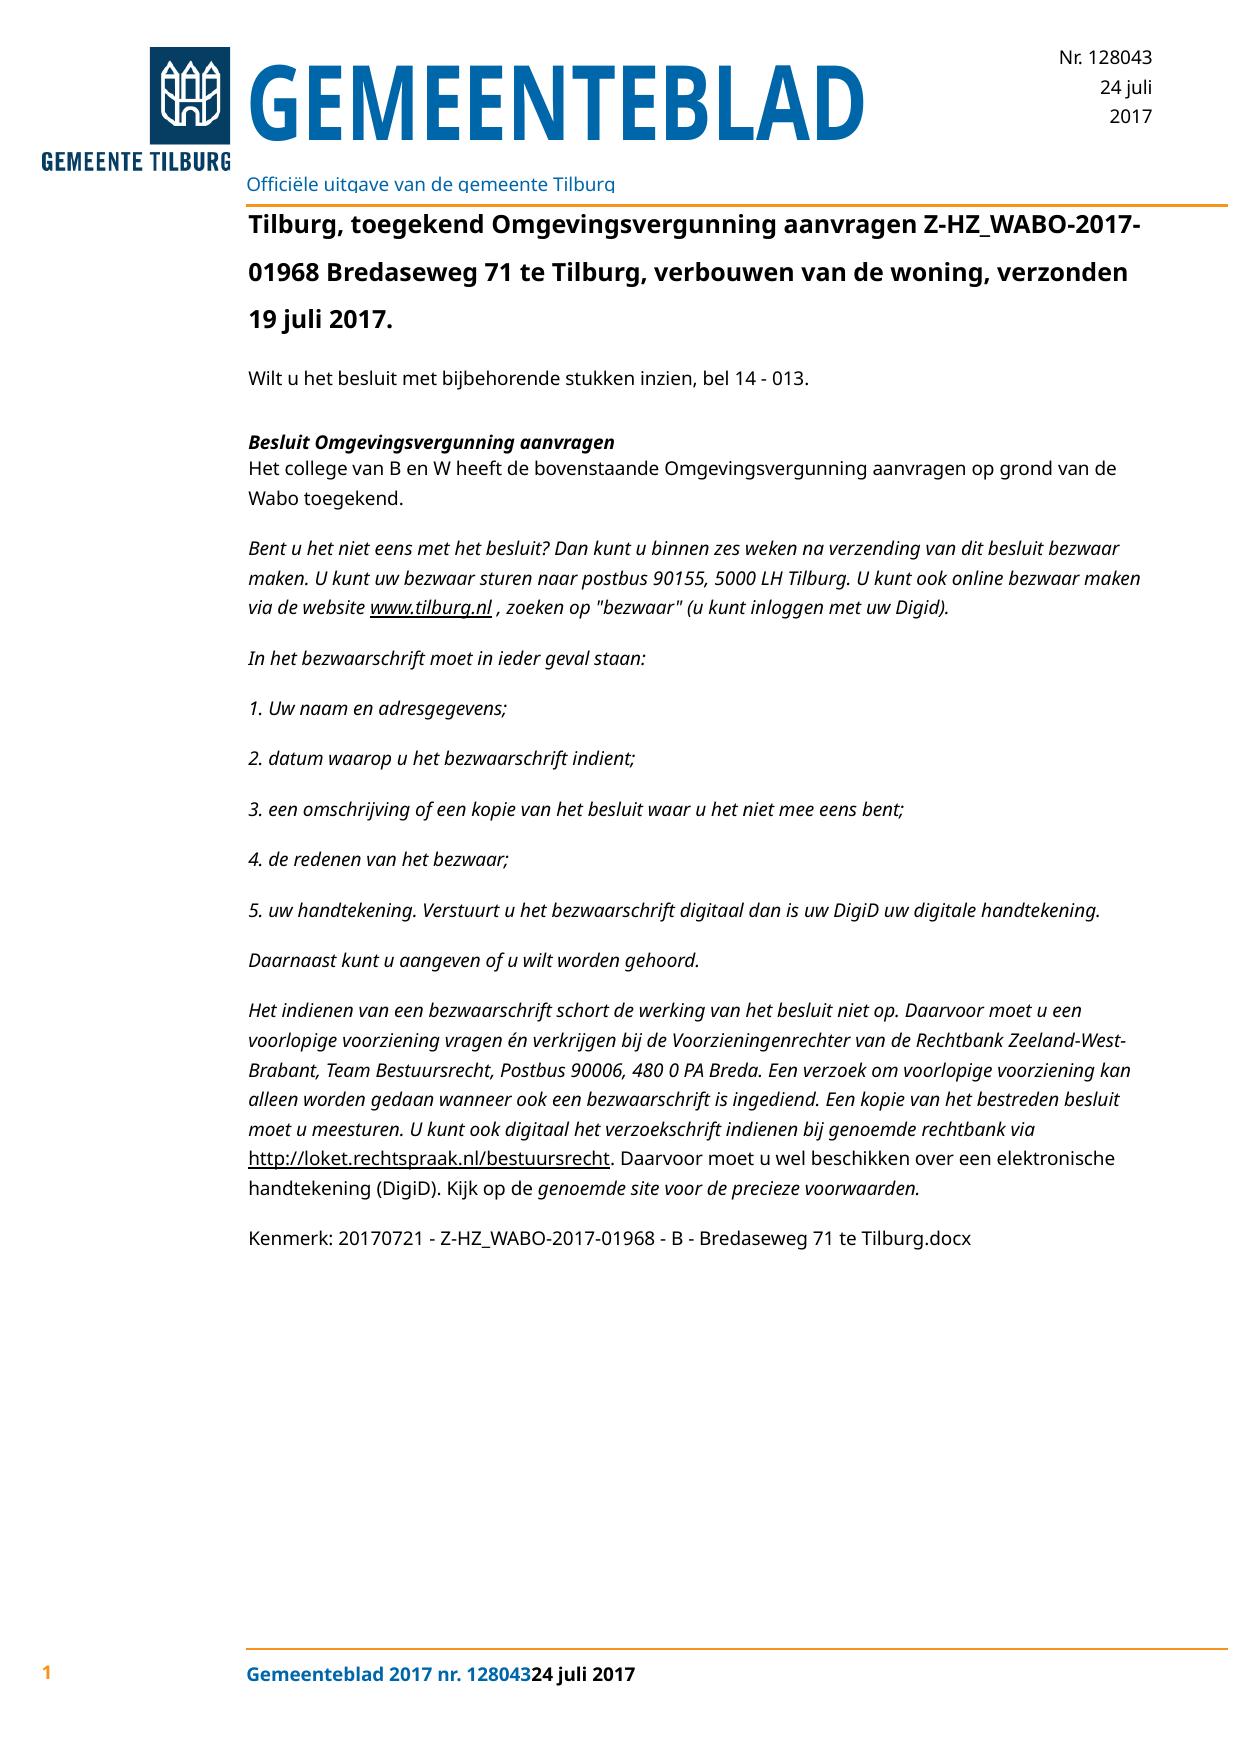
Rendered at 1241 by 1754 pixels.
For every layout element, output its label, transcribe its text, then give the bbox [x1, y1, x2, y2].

text Bent u het niet eens met het besluit? Dan kunt u binnen zes weken na verzending van dit besluit bezwaar maken. U kunt uw bezwaar sturen naar postbus 90155, 5000 LH Tilburg. U kunt ook online bezwaar maken via de website www.tilburg.nl , zoeken op "bezwaar" (u kunt inloggen met uw Digid). [248, 535, 1152, 620]
text Wilt u het besluit met bijbehorende stukken inzien, bel 14 - 013. [248, 366, 1152, 391]
text 4. de redenen van het bezwaar; [248, 846, 1152, 872]
text 3. een omschrijving of een kopie van het besluit waar u het niet mee eens bent; [248, 796, 1152, 822]
picture [41, 47, 231, 172]
text 5. uw handtekening. Verstuurt u het bezwaarschrift digitaal dan is uw DigiD uw digitale handtekening. [248, 897, 1152, 923]
text 2. datum waarop u het bezwaarschrift indient; [248, 746, 1152, 771]
text Het college van B en W heeft de bovenstaande Omgevingsvergunning aanvragen op grond van de Wabo toegekend. [248, 455, 1152, 511]
text Kenmerk: 20170721 - Z-HZ_WABO-2017-01968 - B - Bredaseweg 71 te Tilburg.docx [248, 1226, 1152, 1251]
text Tilburg, toegekend Omgevingsvergunning aanvragen Z-HZ_WABO-2017-01968 Bredaseweg 71 te Tilburg, verbouwen van de woning, verzonden 19 juli 2017. [248, 207, 1152, 336]
text Daarnaast kunt u aangeven of u wilt worden gehoord. [248, 947, 1152, 973]
text 1. Uw naam en adresgegevens; [248, 695, 1152, 721]
text Het indienen van een bezwaarschrift schort de werking van het besluit niet op. Daarvoor moet u een voorlopige voorziening vragen én verkrijgen bij de Voorzieningenrechter van de Rechtbank Zeeland-West-Brabant, Team Bestuursrecht, Postbus 90006, 480 0 PA Breda. Een verzoek om voorlopige voorziening kan alleen worden gedaan wanneer ook een bezwaarschrift is ingediend. Een kopie van het bestreden besluit moet u meesturen. U kunt ook digitaal het verzoekschrift indienen bij genoemde rechtbank via http://loket.rechtspraak.nl/bestuursrecht. Daarvoor moet u wel beschikken over een elektronische handtekening (DigiD). Kijk op de genoemde site voor de precieze voorwaarden. [248, 998, 1152, 1201]
text In het bezwaarschrift moet in ieder geval staan: [248, 645, 1152, 671]
text Besluit Omgevingsvergunning aanvragen [248, 429, 1152, 455]
